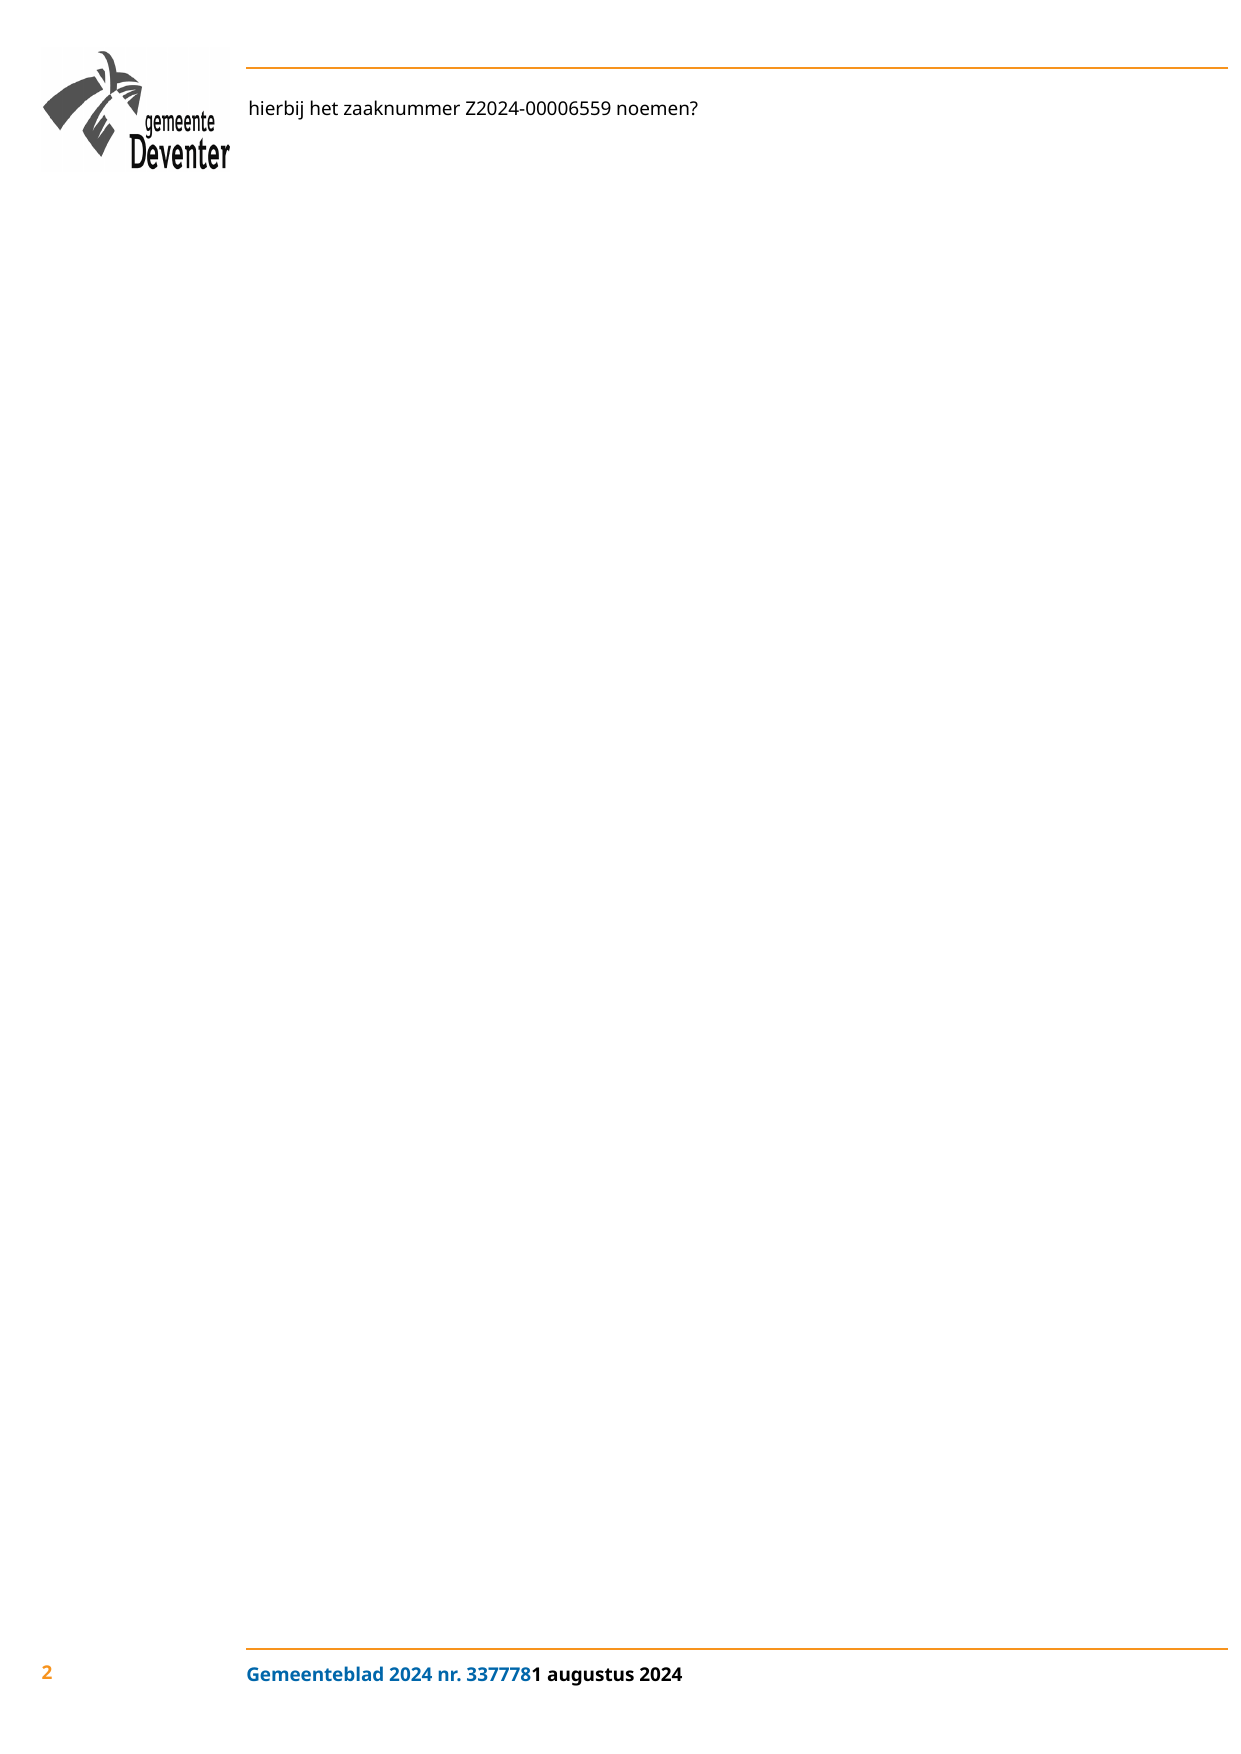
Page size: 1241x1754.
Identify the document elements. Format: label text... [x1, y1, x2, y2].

picture [41, 47, 231, 172]
text hierbij het zaaknummer Z2024-00006559 noemen? [248, 95, 1152, 121]
